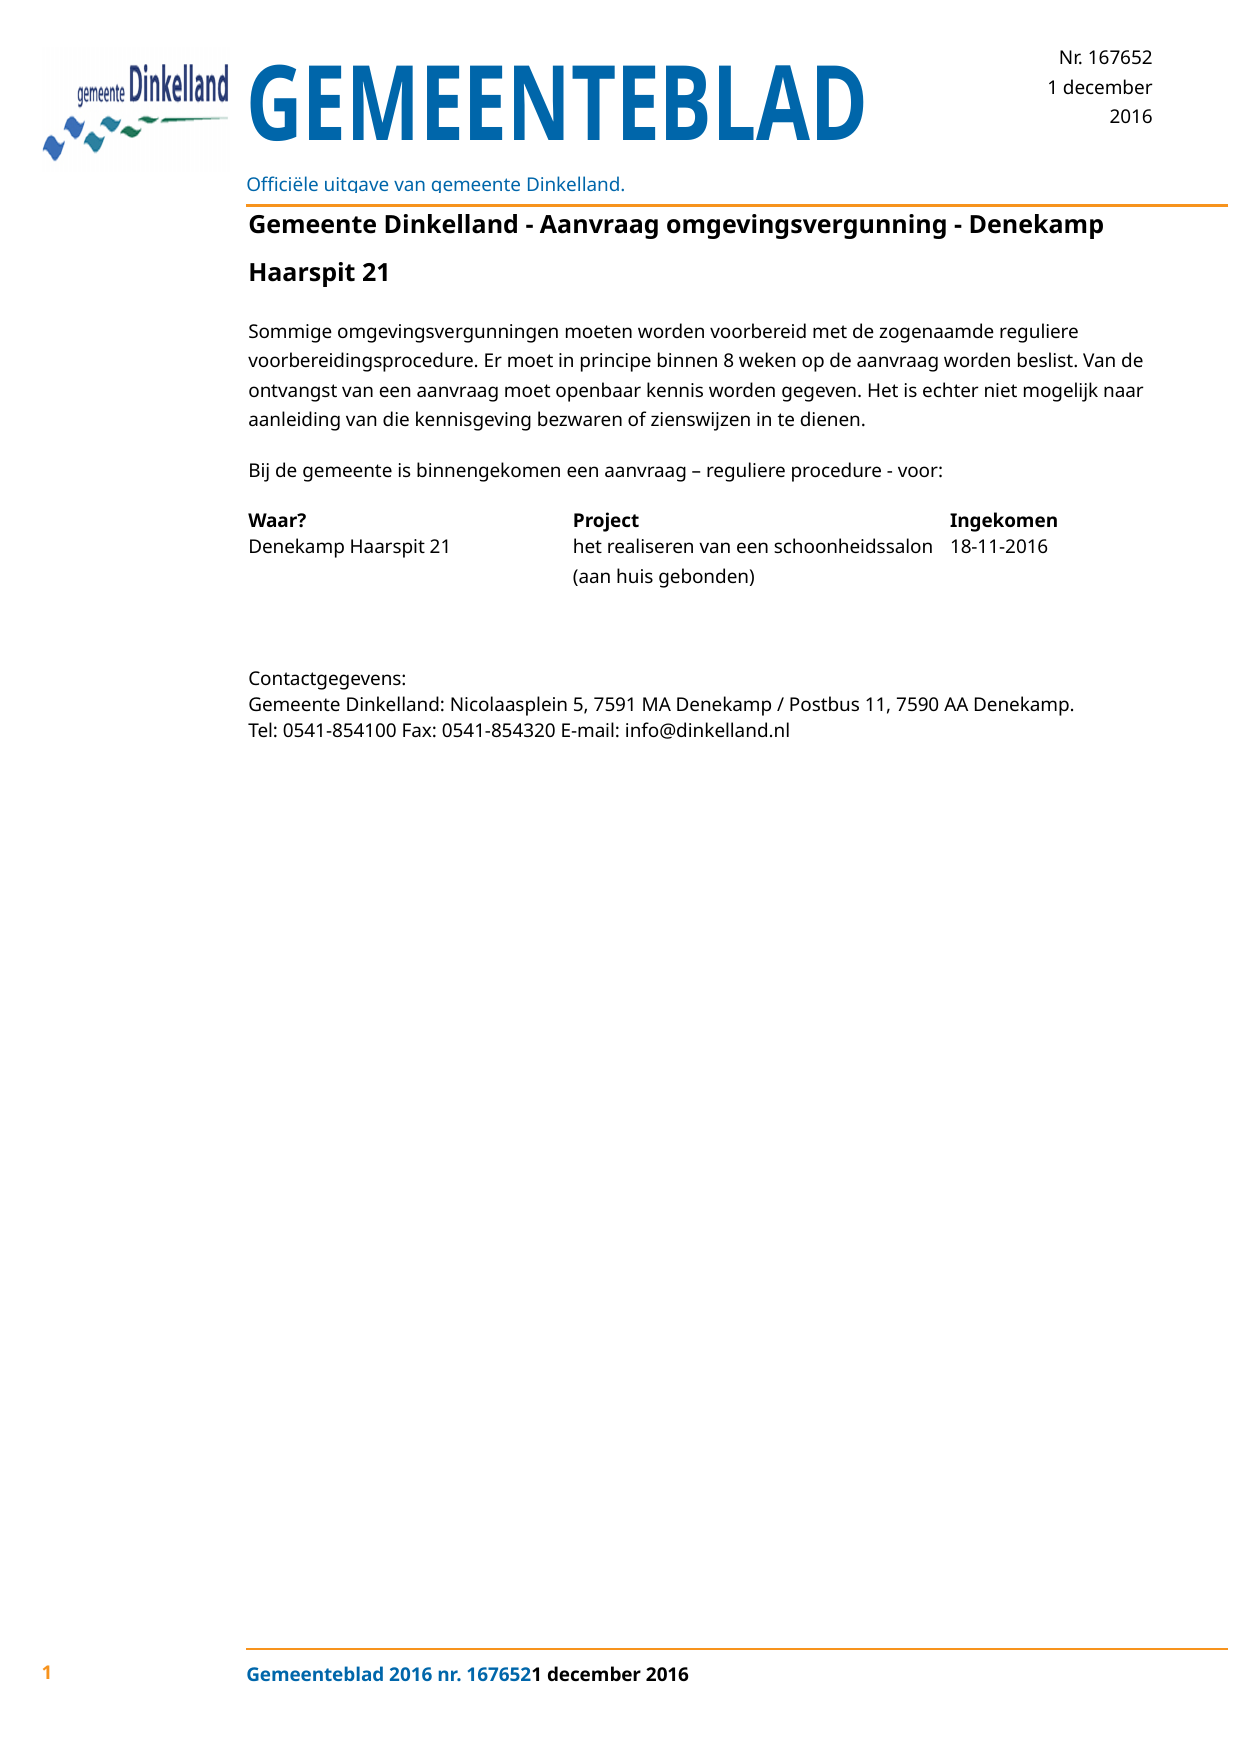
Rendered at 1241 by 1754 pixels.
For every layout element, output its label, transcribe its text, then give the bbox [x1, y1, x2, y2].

picture [41, 47, 231, 172]
table_cell Denekamp Haarspit 21 [248, 533, 573, 589]
text Sommige omgevingsvergunningen moeten worden voorbereid met de zogenaamde reguliere voorbereidingsprocedure. Er moet in principe binnen 8 weken op de aanvraag worden beslist. Van de ontvangst van een aanvraag moet openbaar kennis worden gegeven. Het is echter niet mogelijk naar aanleiding van die kennisgeving bezwaren of zienswijzen in te dienen. [248, 318, 1152, 432]
table_header Project [573, 508, 950, 533]
table_cell 18-11-2016 [950, 533, 1152, 589]
text Bij de gemeente is binnengekomen een aanvraag – reguliere procedure - voor: [248, 457, 1152, 483]
text Gemeente Dinkelland: Nicolaasplein 5, 7591 MA Denekamp / Postbus 11, 7590 AA Denekamp. [248, 691, 1152, 717]
text Contactgegevens: [248, 665, 1152, 691]
text Gemeente Dinkelland - Aanvraag omgevingsvergunning - Denekamp Haarspit 21 [248, 207, 1152, 288]
table_cell het realiseren van een schoonheidssalon (aan huis gebonden) [573, 533, 950, 589]
table_header Waar? [248, 508, 573, 533]
text Tel: 0541-854100 Fax: 0541-854320 E-mail: info@dinkelland.nl [248, 717, 1152, 743]
table_header Ingekomen [950, 508, 1152, 533]
